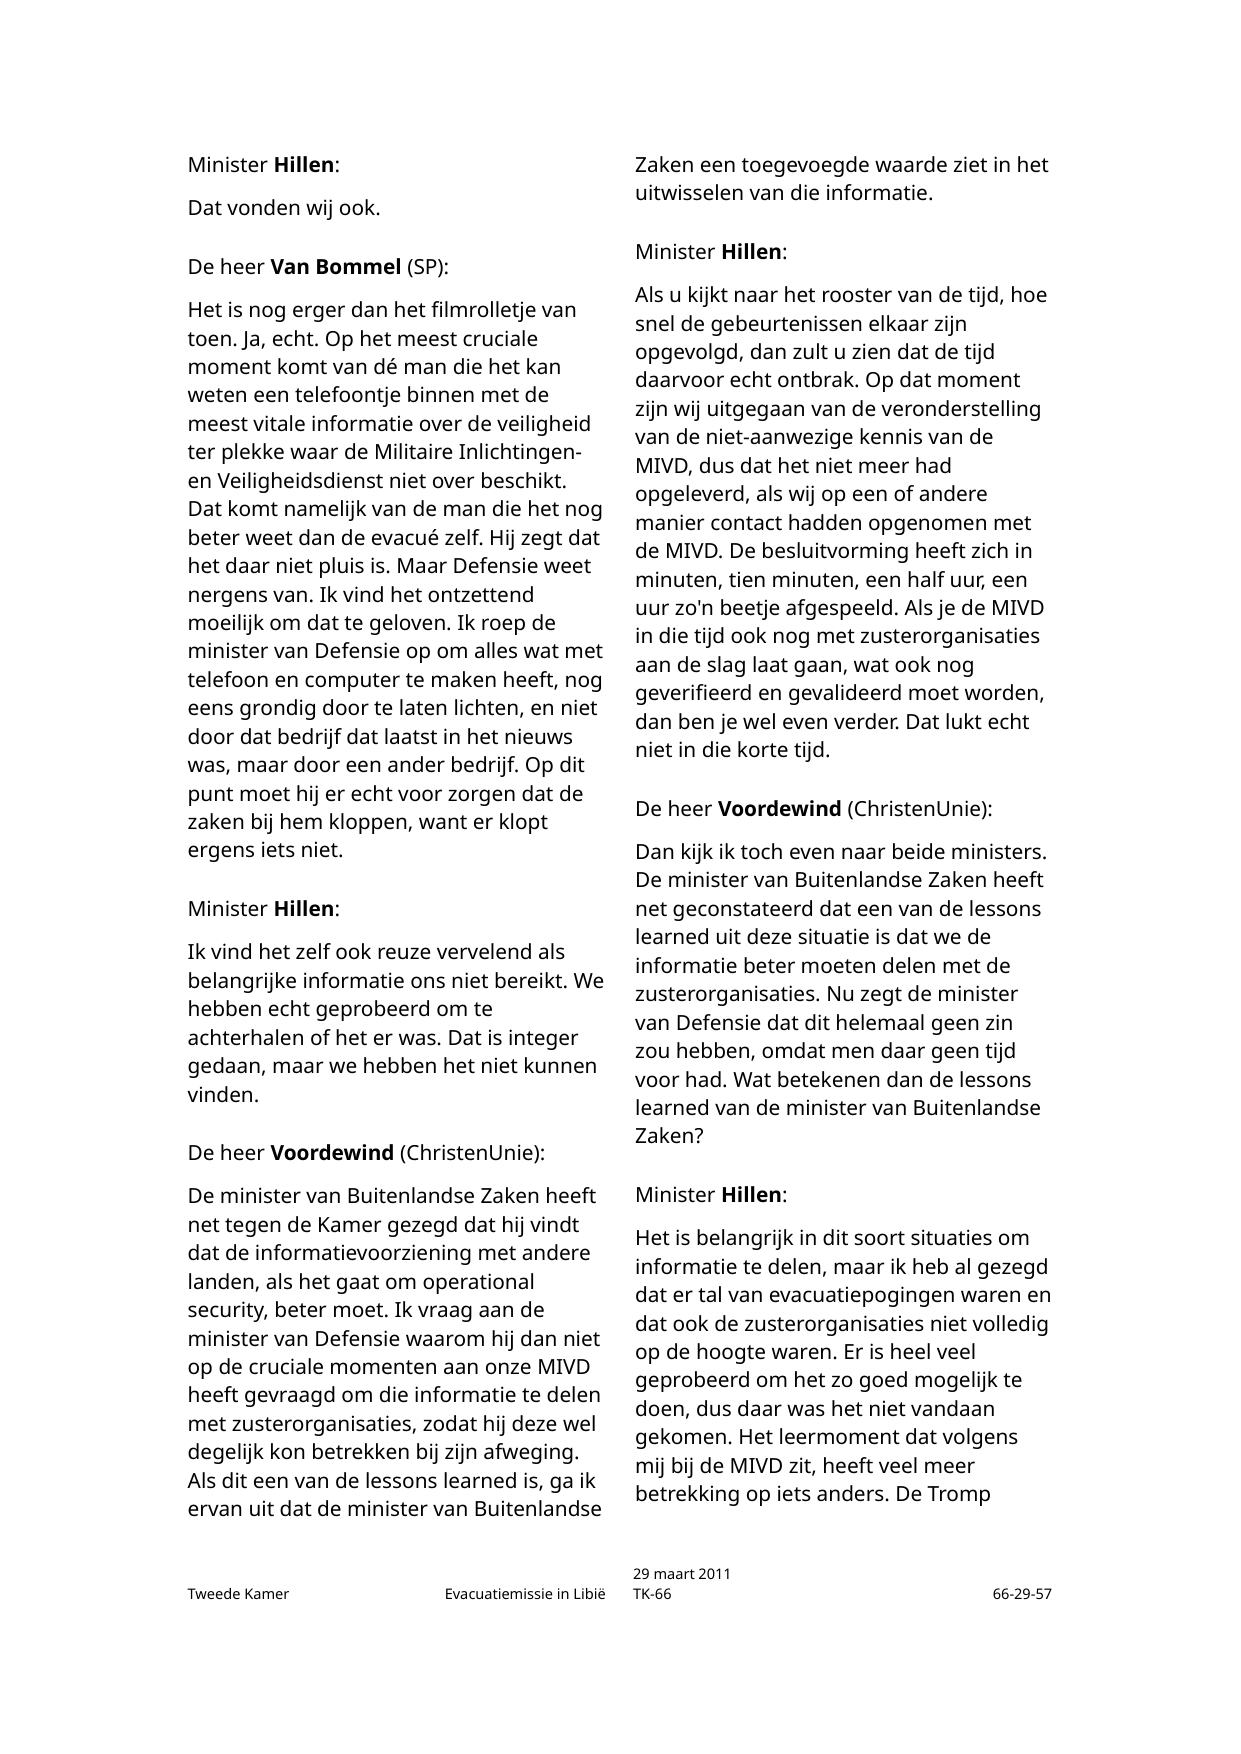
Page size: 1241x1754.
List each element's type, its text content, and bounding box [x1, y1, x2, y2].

text Minister Hillen: [635, 1180, 1053, 1208]
text Dan kijk ik toch even naar beide ministers. De minister van Buitenlandse Zaken heeft net geconstateerd dat een van de lessons learned uit deze situatie is dat we de informatie beter moeten delen met de zusterorganisaties. Nu zegt de minister van Defensie dat dit helemaal geen zin zou hebben, omdat men daar geen tijd voor had. Wat betekenen dan de lessons learned van de minister van Buitenlandse Zaken? [635, 837, 1053, 1150]
text De minister van Buitenlandse Zaken heeft net tegen de Kamer gezegd dat hij vindt dat de informatievoorziening met andere landen, als het gaat om operational security, beter moet. Ik vraag aan de minister van Defensie waarom hij dan niet op de cruciale momenten aan onze MIVD heeft gevraagd om die informatie te delen met zusterorganisaties, zodat hij deze wel degelijk kon betrekken bij zijn afweging. Als dit een van de lessons learned is, ga ik ervan uit dat de minister van Buitenlandse [187, 1182, 605, 1523]
text Het is nog erger dan het filmrolletje van toen. Ja, echt. Op het meest cruciale moment komt van dé man die het kan weten een telefoontje binnen met de meest vitale informatie over de veiligheid ter plekke waar de Militaire Inlichtingen- en Veiligheidsdienst niet over beschikt. Dat komt namelijk van de man die het nog beter weet dan de evacué zelf. Hij zegt dat het daar niet pluis is. Maar Defensie weet nergens van. Ik vind het ontzettend moeilijk om dat te geloven. Ik roep de minister van Defensie op om alles wat met telefoon en computer te maken heeft, nog eens grondig door te laten lichten, en niet door dat bedrijf dat laatst in het nieuws was, maar door een ander bedrijf. Op dit punt moet hij er echt voor zorgen dat de zaken bij hem kloppen, want er klopt ergens iets niet. [187, 295, 605, 864]
text Dat vonden wij ook. [187, 193, 605, 222]
text De heer Voordewind (ChristenUnie): [635, 794, 1053, 822]
text Zaken een toegevoegde waarde ziet in het uitwisselen van die informatie. [635, 150, 1053, 207]
text Het is belangrijk in dit soort situaties om informatie te delen, maar ik heb al gezegd dat er tal van evacuatiepogingen waren en dat ook de zusterorganisaties niet volledig op de hoogte waren. Er is heel veel geprobeerd om het zo goed mogelijk te doen, dus daar was het niet vandaan gekomen. Het leermoment dat volgens mij bij de MIVD zit, heeft veel meer betrekking op iets anders. De Tromp [635, 1223, 1053, 1508]
text Minister Hillen: [187, 894, 605, 922]
text Minister Hillen: [187, 150, 605, 178]
text De heer Van Bommel (SP): [187, 252, 605, 280]
text De heer Voordewind (ChristenUnie): [187, 1138, 605, 1167]
text Ik vind het zelf ook reuze vervelend als belangrijke informatie ons niet bereikt. We hebben echt geprobeerd om te achterhalen of het er was. Dat is integer gedaan, maar we hebben het niet kunnen vinden. [187, 937, 605, 1108]
text Minister Hillen: [635, 237, 1053, 265]
text Als u kijkt naar het rooster van de tijd, hoe snel de gebeurtenissen elkaar zijn opgevolgd, dan zult u zien dat de tijd daarvoor echt ontbrak. Op dat moment zijn wij uitgegaan van de veronderstelling van de niet-aanwezige kennis van de MIVD, dus dat het niet meer had opgeleverd, als wij op een of andere manier contact hadden opgenomen met de MIVD. De besluitvorming heeft zich in minuten, tien minuten, een half uur, een uur zo'n beetje afgespeeld. Als je de MIVD in die tijd ook nog met zusterorganisaties aan de slag laat gaan, wat ook nog geverifieerd en gevalideerd moet worden, dan ben je wel even verder. Dat lukt echt niet in die korte tijd. [635, 280, 1053, 764]
